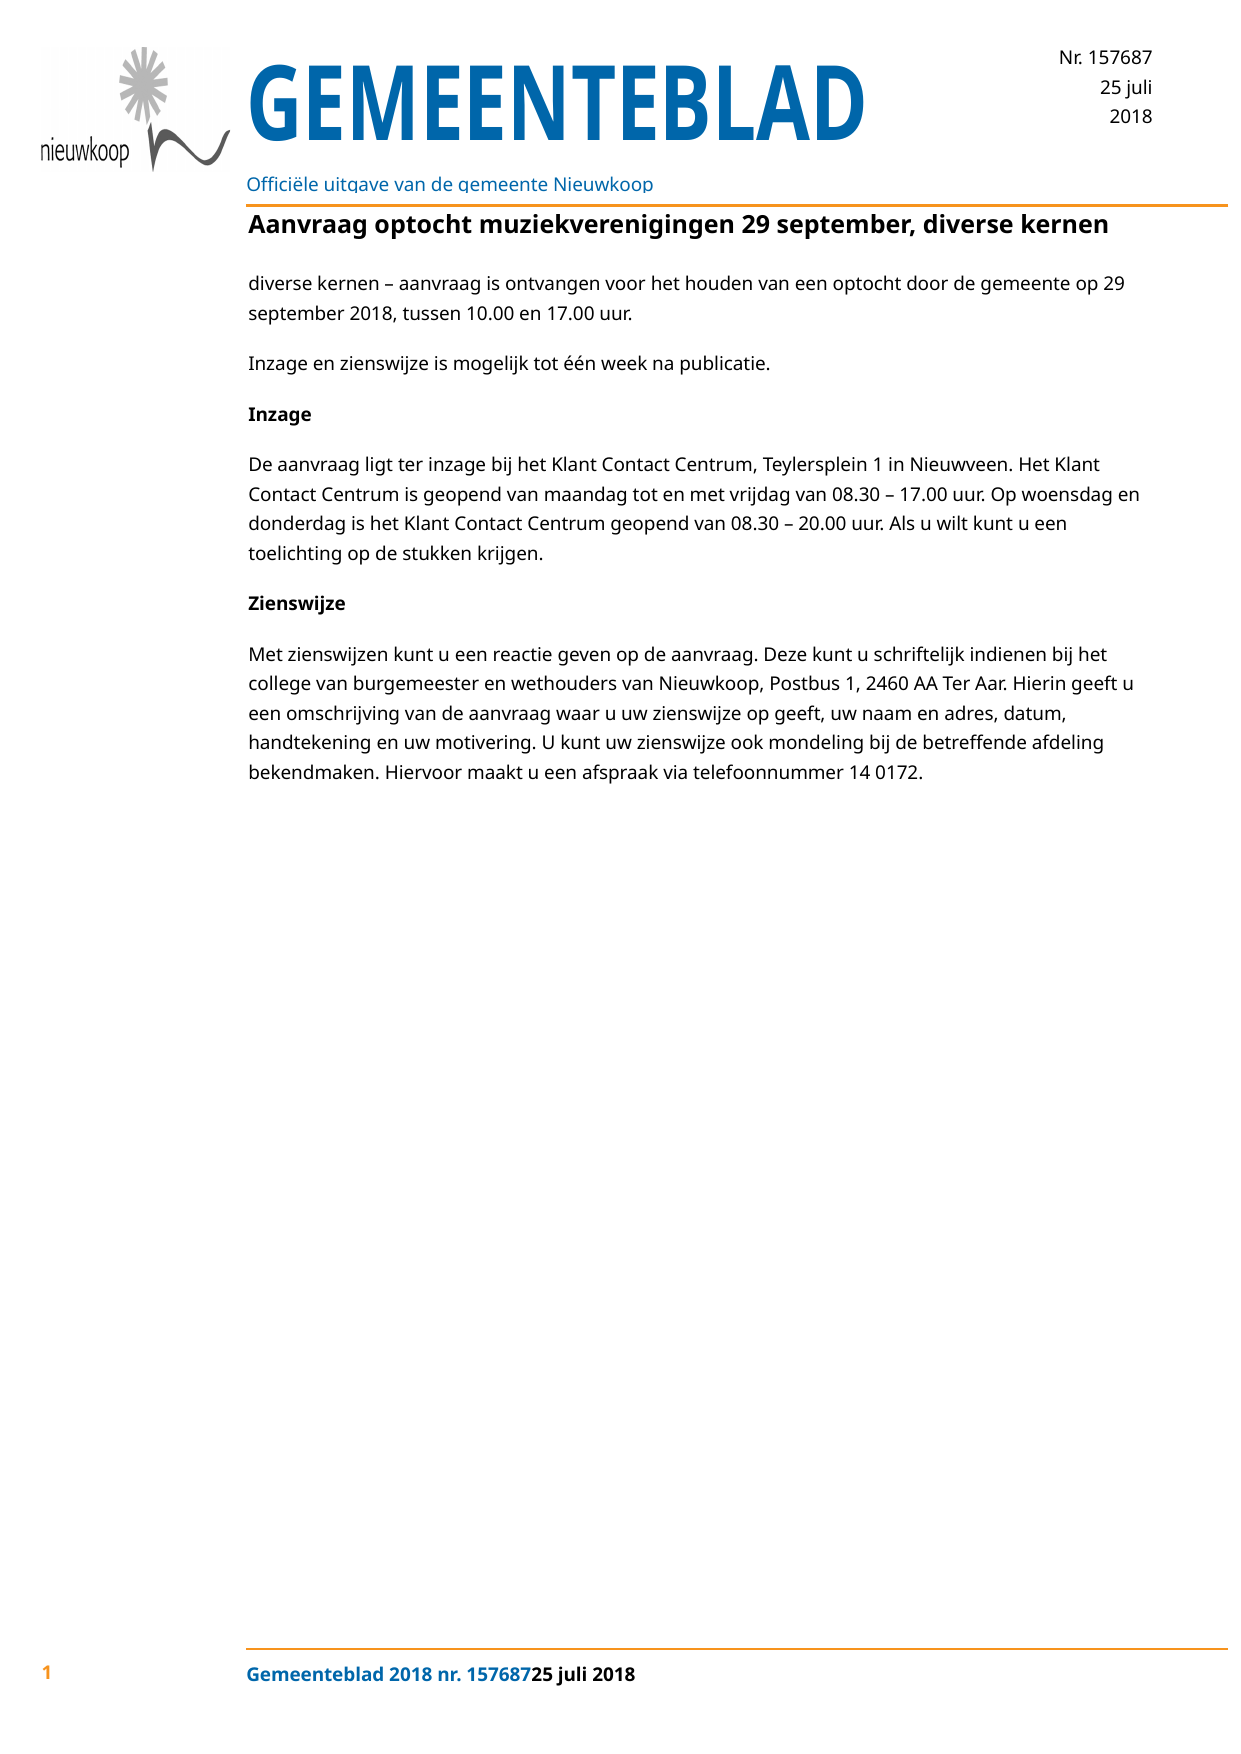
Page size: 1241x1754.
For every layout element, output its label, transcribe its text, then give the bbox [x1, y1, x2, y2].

text De aanvraag ligt ter inzage bij het Klant Contact Centrum, Teylersplein 1 in Nieuwveen. Het Klant Contact Centrum is geopend van maandag tot en met vrijdag van 08.30 – 17.00 uur. Op woensdag en donderdag is het Klant Contact Centrum geopend van 08.30 – 20.00 uur. Als u wilt kunt u een toelichting op de stukken krijgen. [248, 451, 1152, 566]
text Aanvraag optocht muziekverenigingen 29 september, diverse kernen [248, 207, 1152, 241]
text Zienswijze [248, 590, 1152, 616]
text Met zienswijzen kunt u een reactie geven op de aanvraag. Deze kunt u schriftelijk indienen bij het college van burgemeester en wethouders van Nieuwkoop, Postbus 1, 2460 AA Ter Aar. Hierin geeft u een omschrijving van de aanvraag waar u uw zienswijze op geeft, uw naam en adres, datum, handtekening en uw motivering. U kunt uw zienswijze ook mondeling bij de betreffende afdeling bekendmaken. Hiervoor maakt u een afspraak via telefoonnummer 14 0172. [248, 641, 1152, 785]
picture [41, 47, 231, 172]
text Inzage en zienswijze is mogelijk tot één week na publicatie. [248, 350, 1152, 376]
text Inzage [248, 401, 1152, 426]
text diverse kernen – aanvraag is ontvangen voor het houden van een optocht door de gemeente op 29 september 2018, tussen 10.00 en 17.00 uur. [248, 270, 1152, 326]
